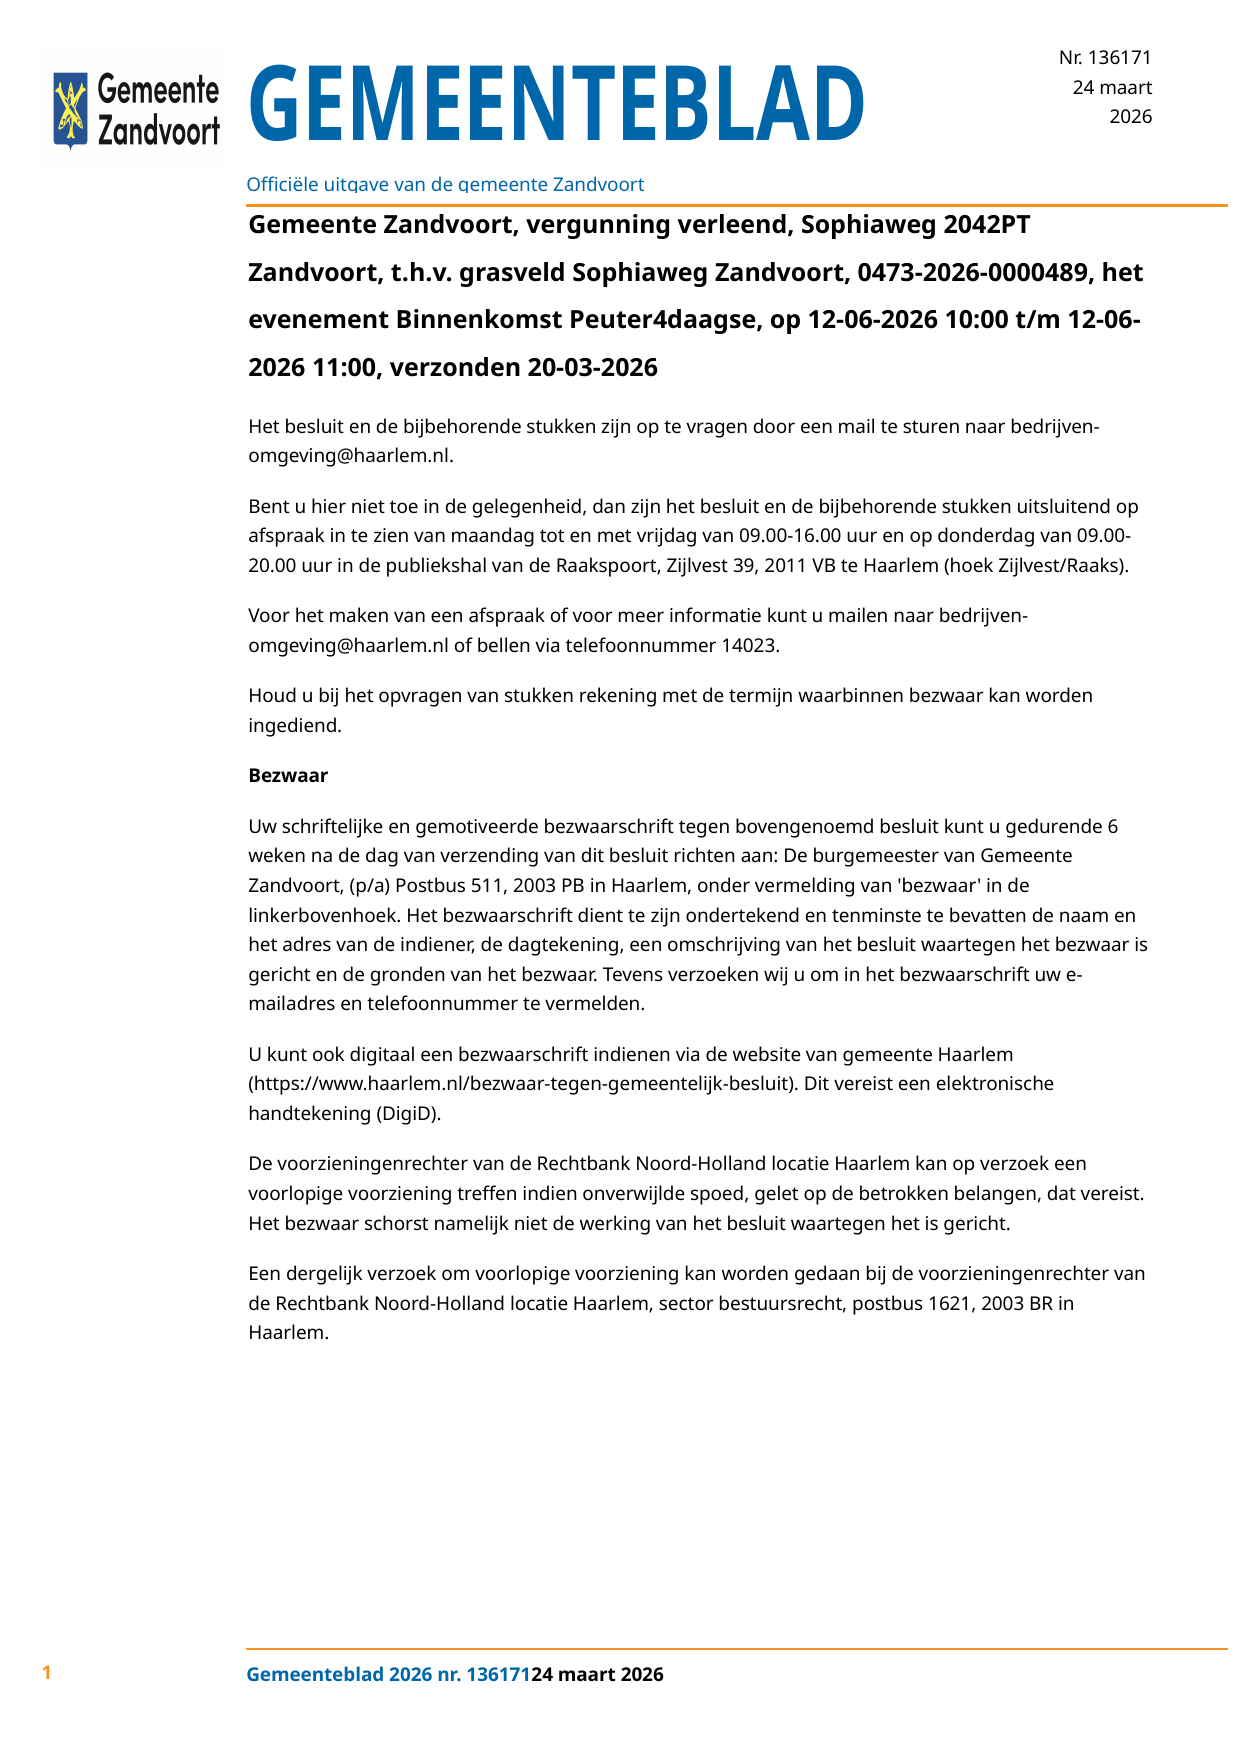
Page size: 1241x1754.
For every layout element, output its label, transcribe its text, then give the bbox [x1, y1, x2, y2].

picture [41, 47, 231, 172]
text Gemeente Zandvoort, vergunning verleend, Sophiaweg 2042PT Zandvoort, t.h.v. grasveld Sophiaweg Zandvoort, 0473-2026-0000489, het evenement Binnenkomst Peuter4daagse, op 12-06-2026 10:00 t/m 12-06-2026 11:00, verzonden 20-03-2026 [248, 207, 1152, 384]
text Uw schriftelijke en gemotiveerde bezwaarschrift tegen bovengenoemd besluit kunt u gedurende 6 weken na de dag van verzending van dit besluit richten aan: De burgemeester van Gemeente Zandvoort, (p/a) Postbus 511, 2003 PB in Haarlem, onder vermelding van 'bezwaar' in de linkerbovenhoek. Het bezwaarschrift dient te zijn ondertekend en tenminste te bevatten de naam en het adres van de indiener, de dagtekening, een omschrijving van het besluit waartegen het bezwaar is gericht en de gronden van het bezwaar. Tevens verzoeken wij u om in het bezwaarschrift uw e-mailadres en telefoonnummer te vermelden. [248, 813, 1152, 1016]
text Bezwaar [248, 763, 1152, 788]
text U kunt ook digitaal een bezwaarschrift indienen via de website van gemeente Haarlem (https://www.haarlem.nl/bezwaar-tegen-gemeentelijk-besluit). Dit vereist een elektronische handtekening (DigiD). [248, 1041, 1152, 1126]
text Het besluit en de bijbehorende stukken zijn op te vragen door een mail te sturen naar bedrijven-omgeving@haarlem.nl. [248, 413, 1152, 468]
text Bent u hier niet toe in de gelegenheid, dan zijn het besluit en de bijbehorende stukken uitsluitend op afspraak in te zien van maandag tot en met vrijdag van 09.00-16.00 uur en op donderdag van 09.00-20.00 uur in de publiekshal van de Raakspoort, Zijlvest 39, 2011 VB te Haarlem (hoek Zijlvest/Raaks). [248, 493, 1152, 578]
text Een dergelijk verzoek om voorlopige voorziening kan worden gedaan bij de voorzieningenrechter van de Rechtbank Noord-Holland locatie Haarlem, sector bestuursrecht, postbus 1621, 2003 BR in Haarlem. [248, 1260, 1152, 1345]
text Voor het maken van een afspraak of voor meer informatie kunt u mailen naar bedrijven-omgeving@haarlem.nl of bellen via telefoonnummer 14023. [248, 603, 1152, 658]
text De voorzieningenrechter van de Rechtbank Noord-Holland locatie Haarlem kan op verzoek een voorlopige voorziening treffen indien onverwijlde spoed, gelet op de betrokken belangen, dat vereist. Het bezwaar schorst namelijk niet de werking van het besluit waartegen het is gericht. [248, 1151, 1152, 1236]
text Houd u bij het opvragen van stukken rekening met de termijn waarbinnen bezwaar kan worden ingediend. [248, 683, 1152, 738]
